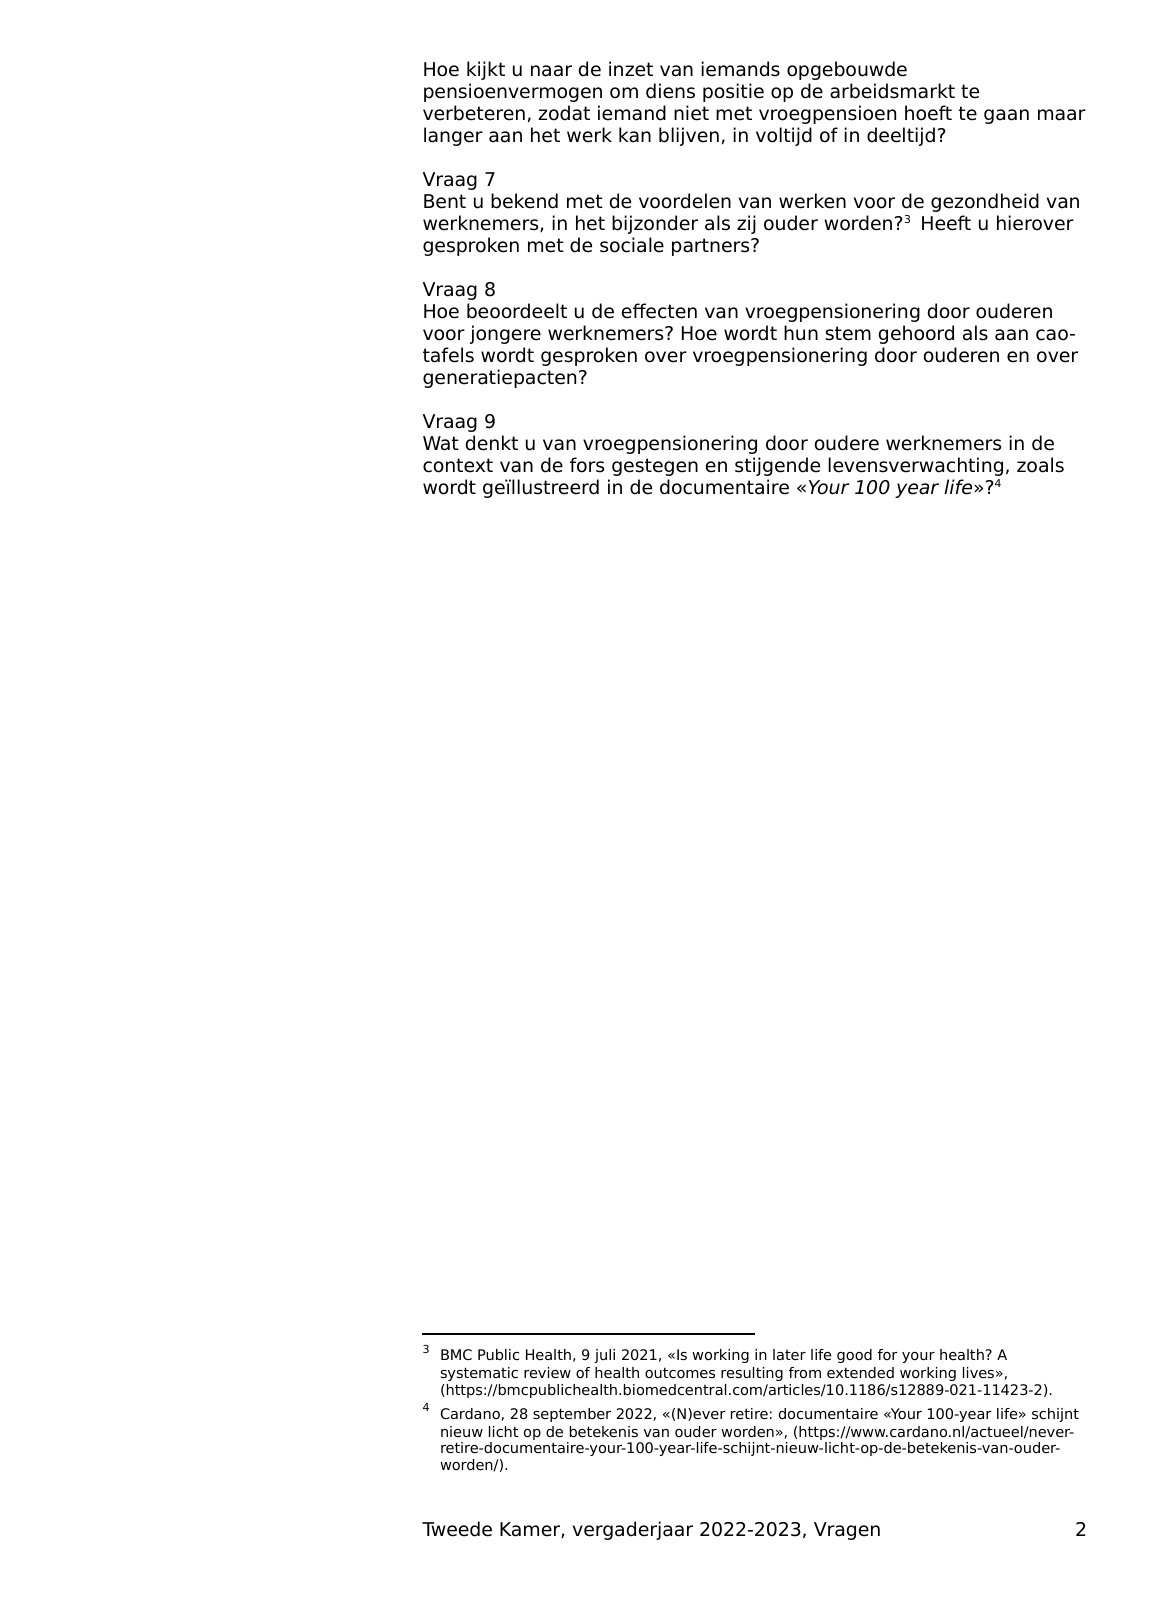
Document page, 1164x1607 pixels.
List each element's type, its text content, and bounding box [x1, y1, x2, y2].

text Wat denkt u van vroegpensionering door oudere werknemers in de context van de fors gestegen en stijgende levensverwachting, zoals wordt geïllustreerd in de documentaire «Your 100 year life»? [422, 433, 1087, 499]
text Bent u bekend met de voordelen van werken voor de gezondheid van werknemers, in het bijzonder als zij ouder worden? Heeft u hierover gesproken met de sociale partners? [422, 191, 1087, 257]
text Cardano, 28 september 2022, «(N)ever retire: documentaire «Your 100-year life» schijnt nieuw licht op de betekenis van ouder worden», (https://www.cardano.nl/actueel/never-retire-documentaire-your-100-year-life-schijnt-nieuw-licht-op-de-betekenis-van-ouder-worden/). [422, 1402, 1087, 1474]
text Vraag 7 [422, 169, 1087, 191]
text Hoe kijkt u naar de inzet van iemands opgebouwde pensioenvermogen om diens positie op de arbeidsmarkt te verbeteren, zodat iemand niet met vroegpensioen hoeft te gaan maar langer aan het werk kan blijven, in voltijd of in deeltijd? [422, 59, 1087, 147]
text BMC Public Health, 9 juli 2021, «Is working in later life good for your health? A systematic review of health outcomes resulting from extended working lives», (https://bmcpublichealth.biomedcentral.com/articles/10.1186/s12889-021-11423-2). [422, 1343, 1087, 1399]
text Hoe beoordeelt u de effecten van vroegpensionering door ouderen voor jongere werknemers? Hoe wordt hun stem gehoord als aan cao-tafels wordt gesproken over vroegpensionering door ouderen en over generatiepacten? [422, 301, 1087, 389]
text Vraag 8 [422, 279, 1087, 301]
text Vraag 9 [422, 411, 1087, 433]
